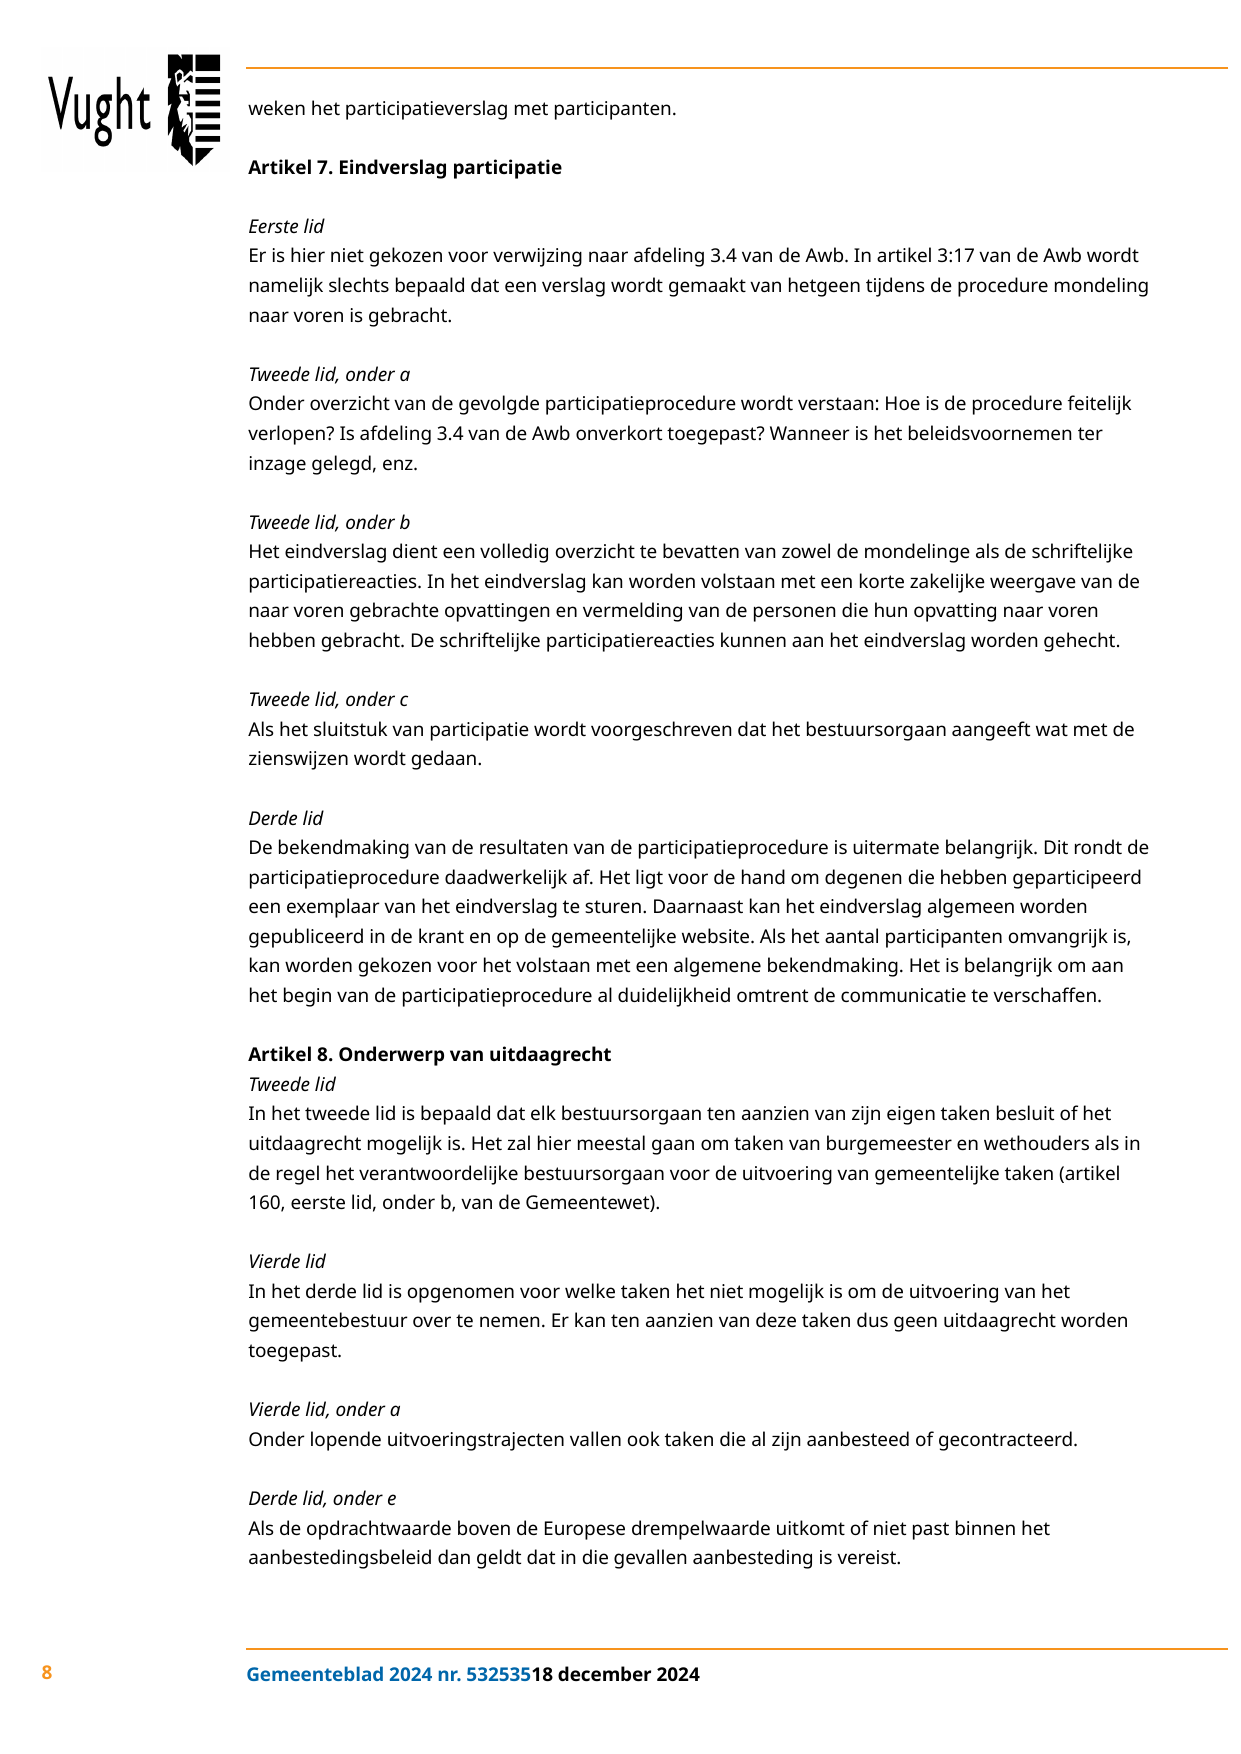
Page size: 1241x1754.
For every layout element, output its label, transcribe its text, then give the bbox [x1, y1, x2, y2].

text Er is hier niet gekozen voor verwijzing naar afdeling 3.4 van de Awb. In artikel 3:17 van de Awb wordt namelijk slechts bepaald dat een verslag wordt gemaakt van hetgeen tijdens de procedure mondeling naar voren is gebracht. [248, 243, 1152, 328]
text weken het participatieverslag met participanten. [248, 95, 1152, 121]
text Artikel 7. Eindverslag participatie [248, 154, 1152, 180]
text De bekendmaking van de resultaten van de participatieprocedure is uitermate belangrijk. Dit rondt de participatieprocedure daadwerkelijk af. Het ligt voor de hand om degenen die hebben geparticipeerd een exemplaar van het eindverslag te sturen. Daarnaast kan het eindverslag algemeen worden gepubliceerd in de krant en op de gemeentelijke website. Als het aantal participanten omvangrijk is, kan worden gekozen voor het volstaan met een algemene bekendmaking. Het is belangrijk om aan het begin van de participatieprocedure al duidelijkheid omtrent de communicatie te verschaffen. [248, 834, 1152, 1008]
text Derde lid, onder e [248, 1485, 1152, 1511]
text Vierde lid [248, 1248, 1152, 1274]
picture [41, 47, 231, 172]
text Als het sluitstuk van participatie wordt voorgeschreven dat het bestuursorgaan aangeeft wat met de zienswijzen wordt gedaan. [248, 716, 1152, 771]
text Tweede lid, onder c [248, 686, 1152, 712]
text Tweede lid, onder a [248, 361, 1152, 387]
text In het derde lid is opgenomen voor welke taken het niet mogelijk is om de uitvoering van het gemeentebestuur over te nemen. Er kan ten aanzien van deze taken dus geen uitdaagrecht worden toegepast. [248, 1278, 1152, 1363]
text Tweede lid, onder b [248, 509, 1152, 535]
text Eerste lid [248, 213, 1152, 239]
text Onder lopende uitvoeringstrajecten vallen ook taken die al zijn aanbesteed of gecontracteerd. [248, 1426, 1152, 1452]
text Derde lid [248, 805, 1152, 831]
text Artikel 8. Onderwerp van uitdaagrecht [248, 1041, 1152, 1067]
text Onder overzicht van de gevolgde participatieprocedure wordt verstaan: Hoe is de procedure feitelijk verlopen? Is afdeling 3.4 van de Awb onverkort toegepast? Wanneer is het beleidsvoornemen ter inzage gelegd, enz. [248, 391, 1152, 476]
text Vierde lid, onder a [248, 1396, 1152, 1422]
text Als de opdrachtwaarde boven de Europese drempelwaarde uitkomt of niet past binnen het aanbestedingsbeleid dan geldt dat in die gevallen aanbesteding is vereist. [248, 1515, 1152, 1570]
text In het tweede lid is bepaald dat elk bestuursorgaan ten aanzien van zijn eigen taken besluit of het uitdaagrecht mogelijk is. Het zal hier meestal gaan om taken van burgemeester en wethouders als in de regel het verantwoordelijke bestuursorgaan voor de uitvoering van gemeentelijke taken (artikel 160, eerste lid, onder b, van de Gemeentewet). [248, 1101, 1152, 1215]
text Het eindverslag dient een volledig overzicht te bevatten van zowel de mondelinge als de schriftelijke participatiereacties. In het eindverslag kan worden volstaan met een korte zakelijke weergave van de naar voren gebrachte opvattingen en vermelding van de personen die hun opvatting naar voren hebben gebracht. De schriftelijke participatiereacties kunnen aan het eindverslag worden gehecht. [248, 538, 1152, 653]
text Tweede lid [248, 1071, 1152, 1097]
